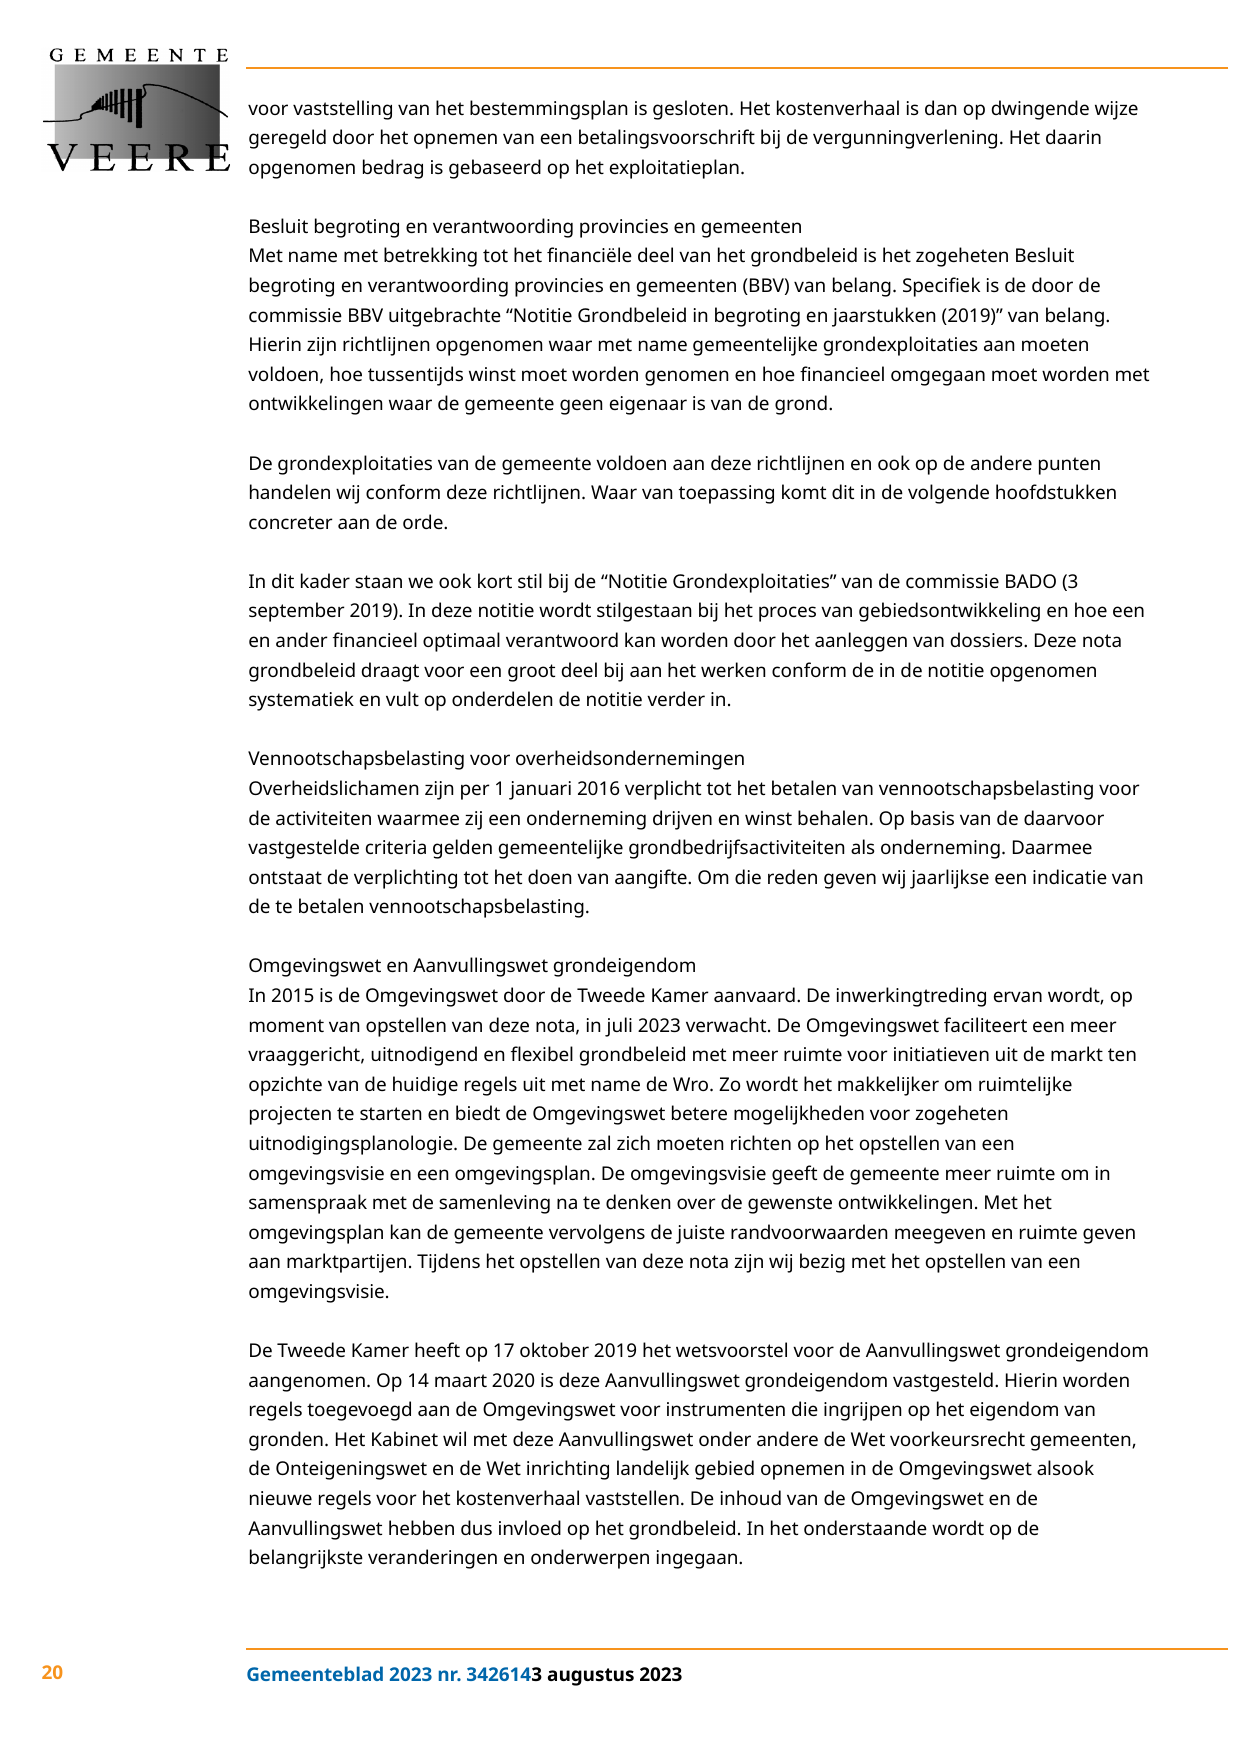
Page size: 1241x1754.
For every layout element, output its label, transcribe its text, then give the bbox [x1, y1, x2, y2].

picture [41, 47, 231, 172]
text Omgevingswet en Aanvullingswet grondeigendom [248, 953, 1152, 978]
text In dit kader staan we ook kort stil bij de “Notitie Grondexploitaties” van de commissie BADO (3 september 2019). In deze notitie wordt stilgestaan bij het proces van gebiedsontwikkeling en hoe een en ander financieel optimaal verantwoord kan worden door het aanleggen van dossiers. Deze nota grondbeleid draagt voor een groot deel bij aan het werken conform de in de notitie opgenomen systematiek en vult op onderdelen de notitie verder in. [248, 568, 1152, 712]
text De grondexploitaties van de gemeente voldoen aan deze richtlijnen en ook op de andere punten handelen wij conform deze richtlijnen. Waar van toepassing komt dit in de volgende hoofdstukken concreter aan de orde. [248, 450, 1152, 535]
text De Tweede Kamer heeft op 17 oktober 2019 het wetsvoorstel voor de Aanvullingswet grondeigendom aangenomen. Op 14 maart 2020 is deze Aanvullingswet grondeigendom vastgesteld. Hierin worden regels toegevoegd aan de Omgevingswet voor instrumenten die ingrijpen op het eigendom van gronden. Het Kabinet wil met deze Aanvullingswet onder andere de Wet voorkeursrecht gemeenten, de Onteigeningswet en de Wet inrichting landelijk gebied opnemen in de Omgevingswet alsook nieuwe regels voor het kostenverhaal vaststellen. De inhoud van de Omgevingswet en de Aanvullingswet hebben dus invloed op het grondbeleid. In het onderstaande wordt op de belangrijkste veranderingen en onderwerpen ingegaan. [248, 1337, 1152, 1570]
text Vennootschapsbelasting voor overheidsondernemingen [248, 746, 1152, 771]
text Besluit begroting en verantwoording provincies en gemeenten [248, 213, 1152, 239]
text voor vaststelling van het bestemmingsplan is gesloten. Het kostenverhaal is dan op dwingende wijze geregeld door het opnemen van een betalingsvoorschrift bij de vergunningverlening. Het daarin opgenomen bedrag is gebaseerd op het exploitatieplan. [248, 95, 1152, 180]
text Overheidslichamen zijn per 1 januari 2016 verplicht tot het betalen van vennootschapsbelasting voor de activiteiten waarmee zij een onderneming drijven en winst behalen. Op basis van de daarvoor vastgestelde criteria gelden gemeentelijke grondbedrijfsactiviteiten als onderneming. Daarmee ontstaat de verplichting tot het doen van aangifte. Om die reden geven wij jaarlijkse een indicatie van de te betalen vennootschapsbelasting. [248, 775, 1152, 919]
text In 2015 is de Omgevingswet door de Tweede Kamer aanvaard. De inwerkingtreding ervan wordt, op moment van opstellen van deze nota, in juli 2023 verwacht. De Omgevingswet faciliteert een meer vraaggericht, uitnodigend en flexibel grondbeleid met meer ruimte voor initiatieven uit de markt ten opzichte van de huidige regels uit met name de Wro. Zo wordt het makkelijker om ruimtelijke projecten te starten en biedt de Omgevingswet betere mogelijkheden voor zogeheten uitnodigingsplanologie. De gemeente zal zich moeten richten op het opstellen van een omgevingsvisie en een omgevingsplan. De omgevingsvisie geeft de gemeente meer ruimte om in samenspraak met de samenleving na te denken over de gewenste ontwikkelingen. Met het omgevingsplan kan de gemeente vervolgens de juiste randvoorwaarden meegeven en ruimte geven aan marktpartijen. Tijdens het opstellen van deze nota zijn wij bezig met het opstellen van een omgevingsvisie. [248, 982, 1152, 1304]
text Met name met betrekking tot het financiële deel van het grondbeleid is het zogeheten Besluit begroting en verantwoording provincies en gemeenten (BBV) van belang. Specifiek is de door de commissie BBV uitgebrachte “Notitie Grondbeleid in begroting en jaarstukken (2019)” van belang. Hierin zijn richtlijnen opgenomen waar met name gemeentelijke grondexploitaties aan moeten voldoen, hoe tussentijds winst moet worden genomen en hoe financieel omgegaan moet worden met ontwikkelingen waar de gemeente geen eigenaar is van de grond. [248, 243, 1152, 416]
